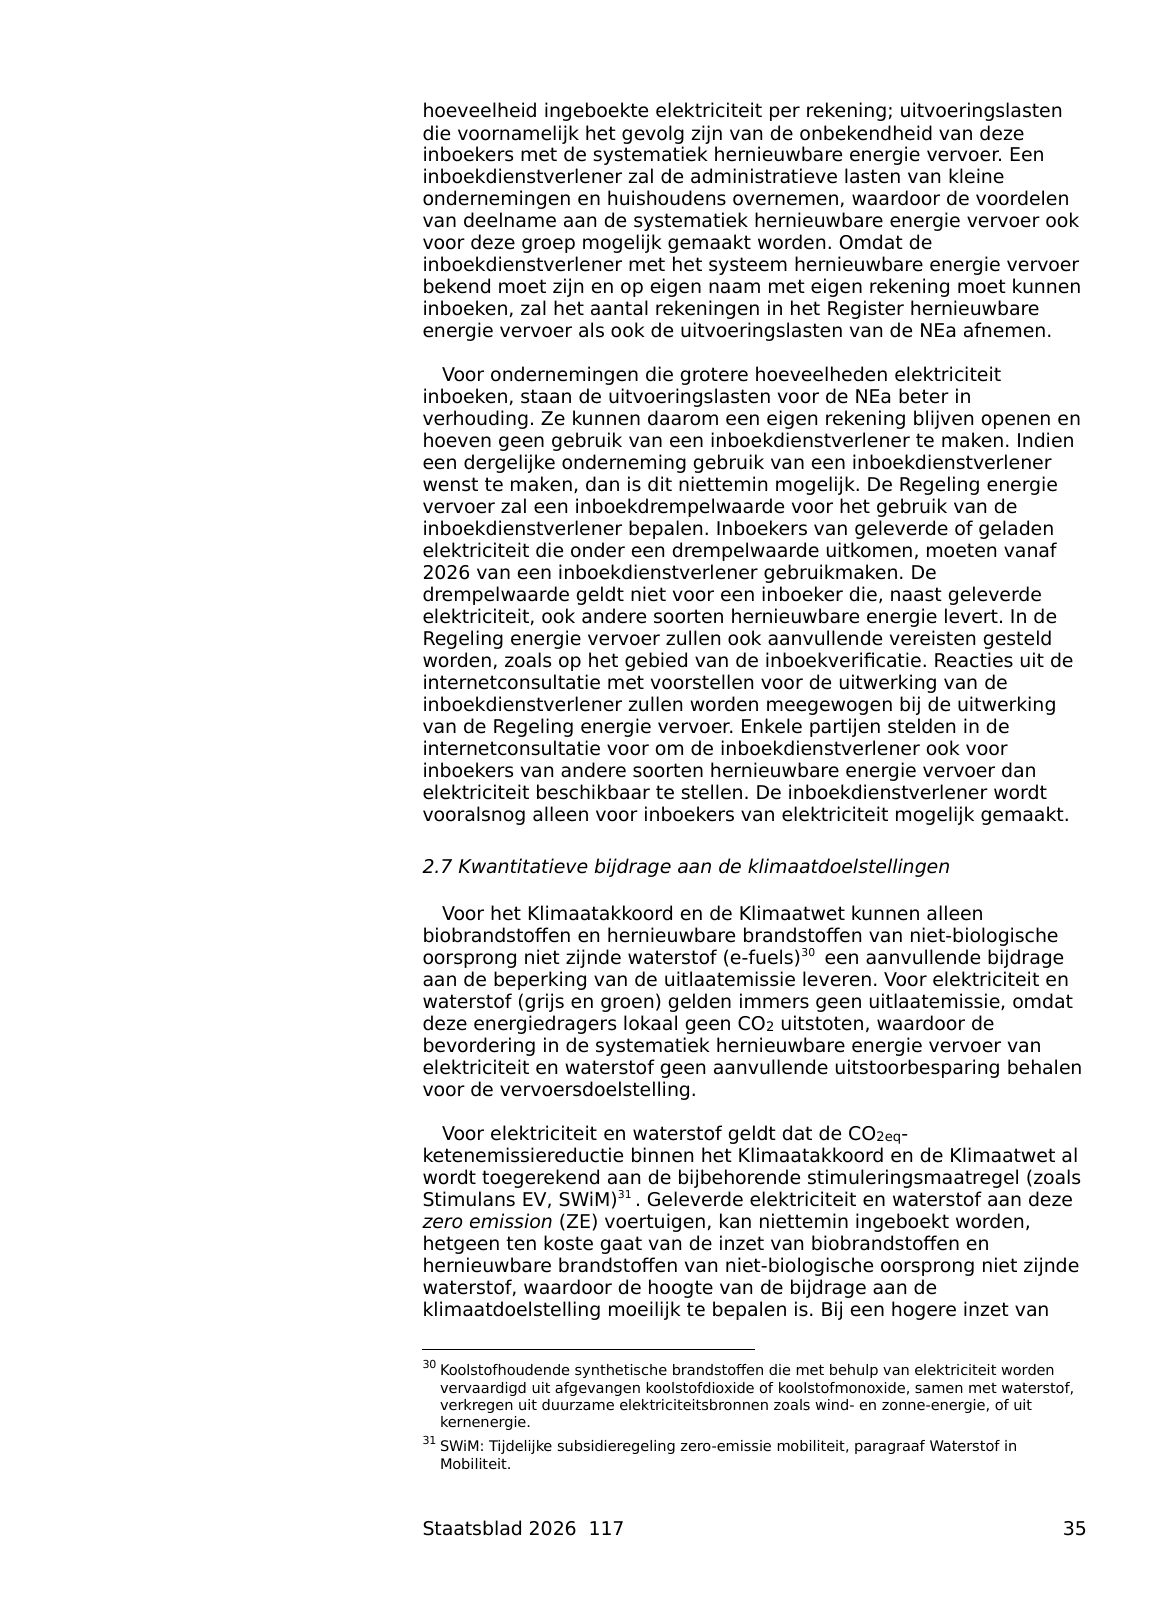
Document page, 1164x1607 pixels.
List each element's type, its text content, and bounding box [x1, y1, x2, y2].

text hoeveelheid ingeboekte elektriciteit per rekening; uitvoeringslasten die voornamelijk het gevolg zijn van de onbekendheid van deze inboekers met de systematiek hernieuwbare energie vervoer. Een inboekdienstverlener zal de administratieve lasten van kleine ondernemingen en huishoudens overnemen, waardoor de voordelen van deelname aan de systematiek hernieuwbare energie vervoer ook voor deze groep mogelijk gemaakt worden. Omdat de inboekdienstverlener met het systeem hernieuwbare energie vervoer bekend moet zijn en op eigen naam met eigen rekening moet kunnen inboeken, zal het aantal rekeningen in het Register hernieuwbare energie vervoer als ook de uitvoeringslasten van de NEa afnemen. [422, 100, 1087, 342]
text Voor het Klimaatakkoord en de Klimaatwet kunnen alleen biobrandstoffen en hernieuwbare brandstoffen van niet-biologische oorsprong niet zijnde waterstof (e-fuels) een aanvullende bijdrage aan de beperking van de uitlaatemissie leveren. Voor elektriciteit en waterstof (grijs en groen) gelden immers geen uitlaatemissie, omdat deze energiedragers lokaal geen CO2 uitstoten, waardoor de bevordering in de systematiek hernieuwbare energie vervoer van elektriciteit en waterstof geen aanvullende uitstoorbesparing behalen voor de vervoersdoelstelling. [422, 903, 1087, 1101]
subtitle 2.7 Kwantitatieve bijdrage aan de klimaatdoelstellingen [422, 856, 1087, 878]
text SWiM: Tijdelijke subsidieregeling zero-emissie mobiliteit, paragraaf Waterstof in Mobiliteit. [422, 1434, 1087, 1473]
text Koolstofhoudende synthetische brandstoffen die met behulp van elektriciteit worden vervaardigd uit afgevangen koolstofdioxide of koolstofmonoxide, samen met waterstof, verkregen uit duurzame elektriciteitsbronnen zoals wind- en zonne-energie, of uit kernenergie. [422, 1358, 1087, 1431]
text Voor ondernemingen die grotere hoeveelheden elektriciteit inboeken, staan de uitvoeringslasten voor de NEa beter in verhouding. Ze kunnen daarom een eigen rekening blijven openen en hoeven geen gebruik van een inboekdienstverlener te maken. Indien een dergelijke onderneming gebruik van een inboekdienstverlener wenst te maken, dan is dit niettemin mogelijk. De Regeling energie vervoer zal een inboekdrempelwaarde voor het gebruik van de inboekdienstverlener bepalen. Inboekers van geleverde of geladen elektriciteit die onder een drempelwaarde uitkomen, moeten vanaf 2026 van een inboekdienstverlener gebruikmaken. De drempelwaarde geldt niet voor een inboeker die, naast geleverde elektriciteit, ook andere soorten hernieuwbare energie levert. In de Regeling energie vervoer zullen ook aanvullende vereisten gesteld worden, zoals op het gebied van de inboekverificatie. Reacties uit de internetconsultatie met voorstellen voor de uitwerking van de inboekdienstverlener zullen worden meegewogen bij de uitwerking van de Regeling energie vervoer. Enkele partijen stelden in de internetconsultatie voor om de inboekdienstverlener ook voor inboekers van andere soorten hernieuwbare energie vervoer dan elektriciteit beschikbaar te stellen. De inboekdienstverlener wordt vooralsnog alleen voor inboekers van elektriciteit mogelijk gemaakt. [422, 364, 1087, 826]
text Voor elektriciteit en waterstof geldt dat de CO2eq-ketenemissiereductie binnen het Klimaatakkoord en de Klimaatwet al wordt toegerekend aan de bijbehorende stimuleringsmaatregel (zoals Stimulans EV, SWiM). Geleverde elektriciteit en waterstof aan deze zero emission (ZE) voertuigen, kan niettemin ingeboekt worden, hetgeen ten koste gaat van de inzet van biobrandstoffen en hernieuwbare brandstoffen van niet-biologische oorsprong niet zijnde waterstof, waardoor de hoogte van de bijdrage aan de klimaatdoelstelling moeilijk te bepalen is. Bij een hogere inzet van [422, 1123, 1087, 1321]
